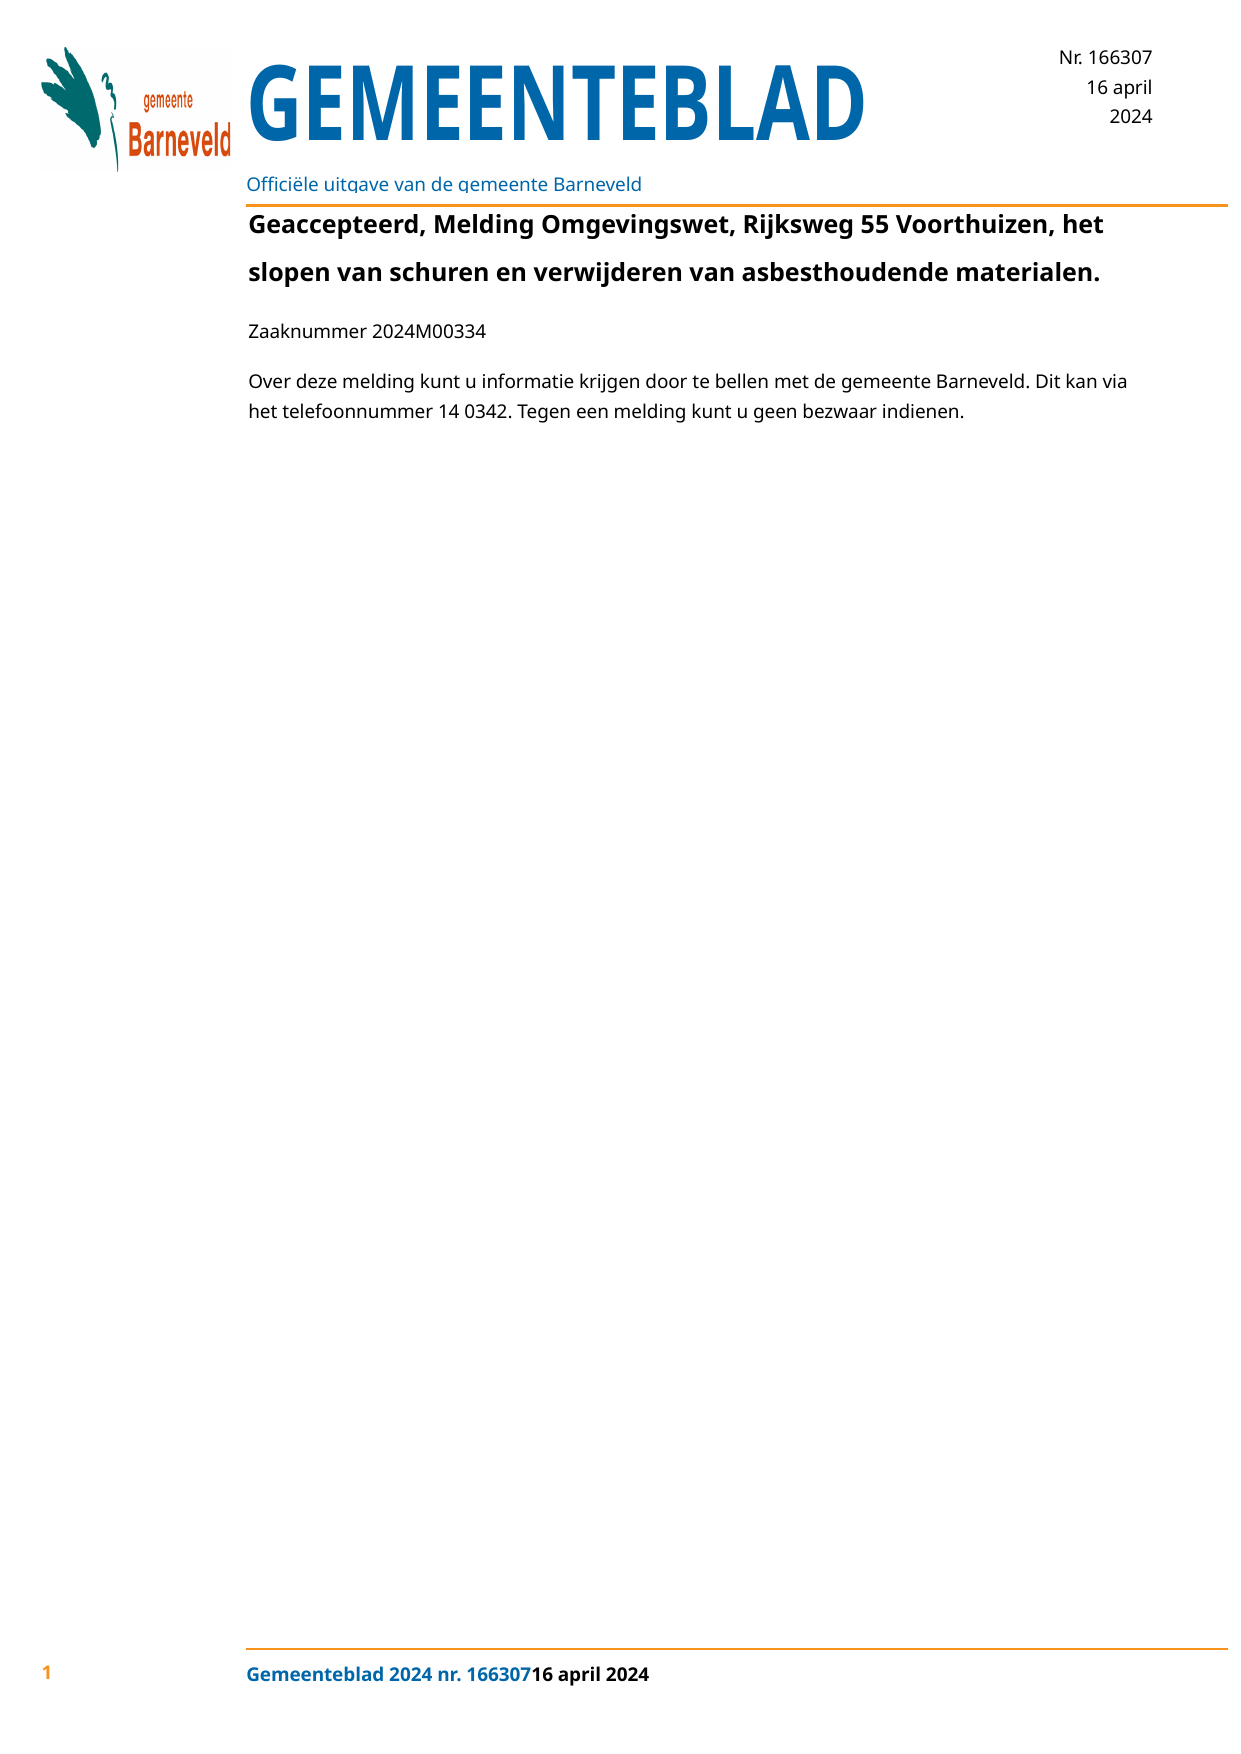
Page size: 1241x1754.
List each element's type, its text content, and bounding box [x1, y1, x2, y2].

text Zaaknummer 2024M00334 [248, 318, 1152, 344]
picture [41, 47, 231, 172]
text Over deze melding kunt u informatie krijgen door te bellen met de gemeente Barneveld. Dit kan via het telefoonnummer 14 0342. Tegen een melding kunt u geen bezwaar indienen. [248, 368, 1152, 424]
text Geaccepteerd, Melding Omgevingswet, Rijksweg 55 Voorthuizen, het slopen van schuren en verwijderen van asbesthoudende materialen. [248, 207, 1152, 288]
